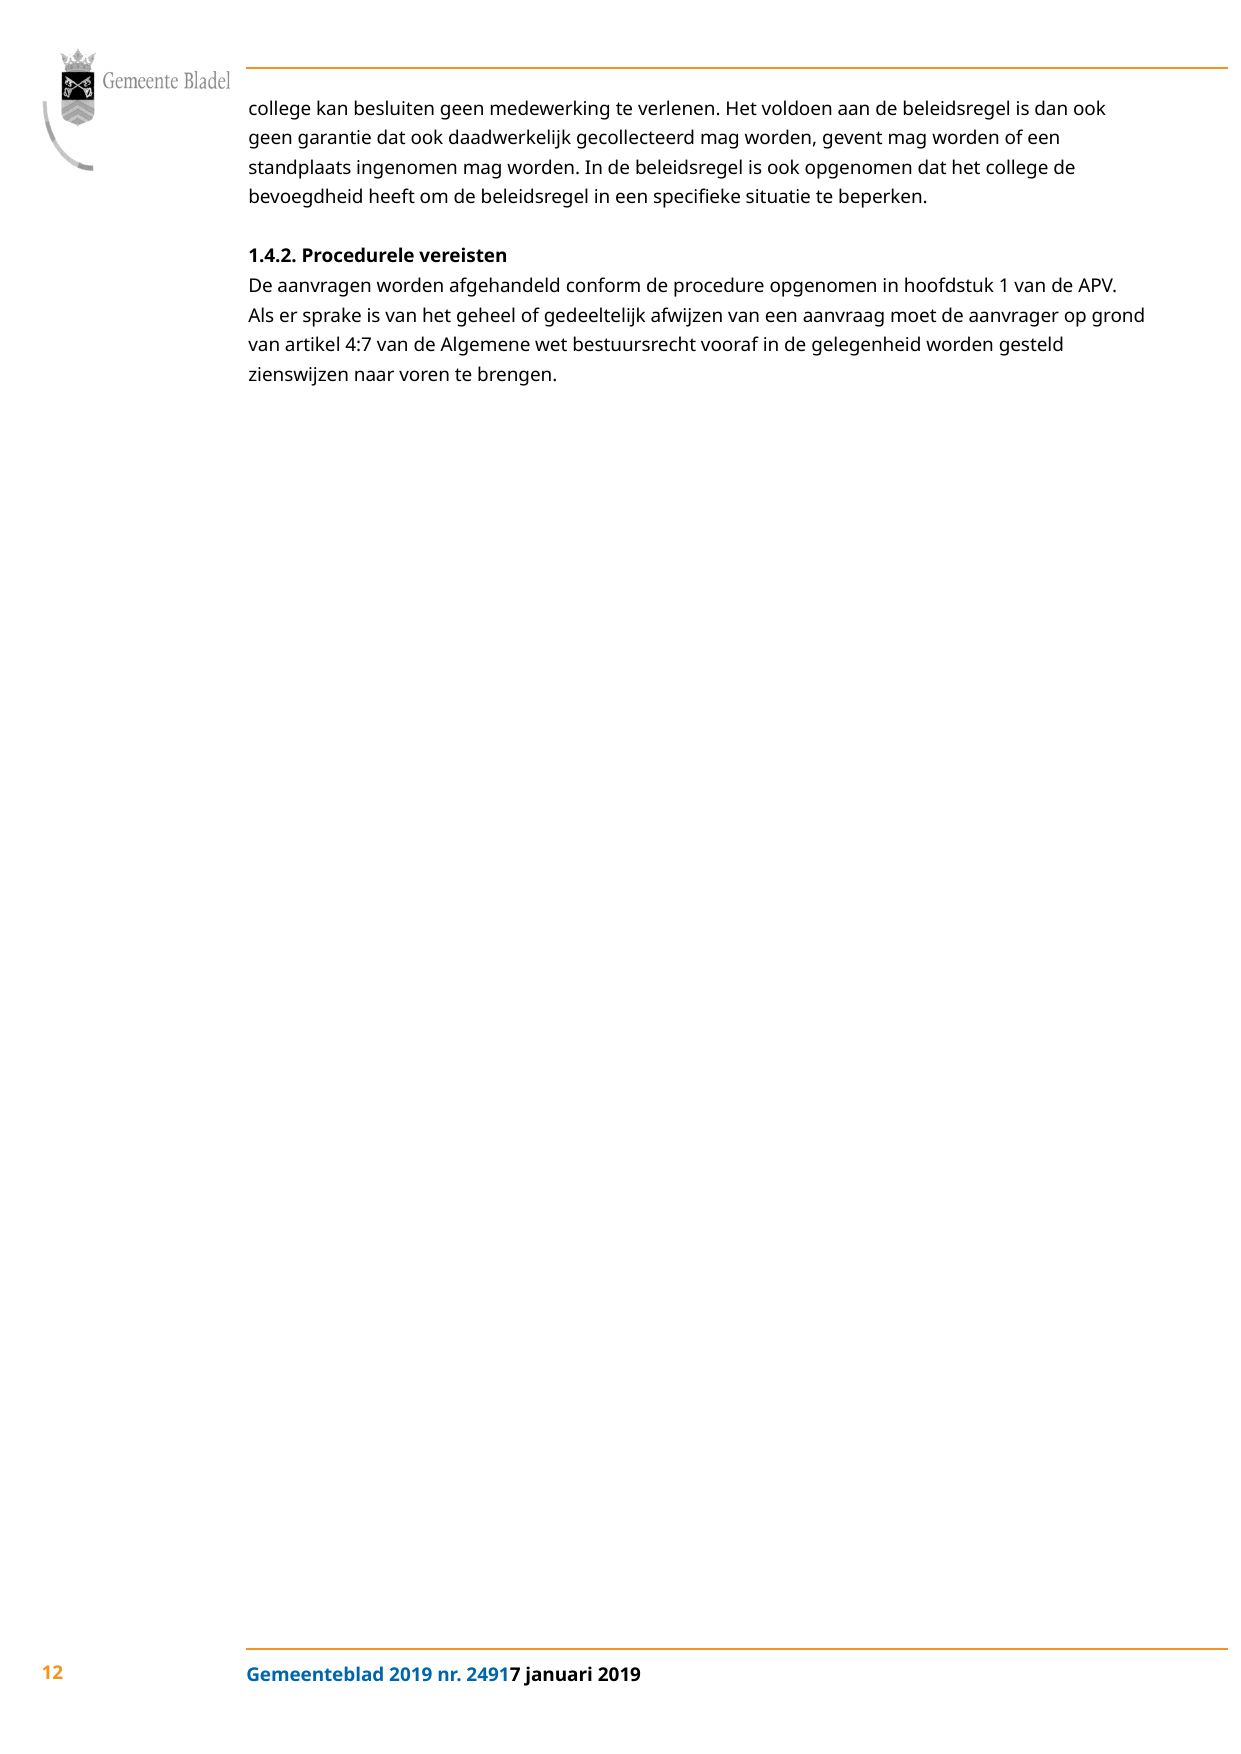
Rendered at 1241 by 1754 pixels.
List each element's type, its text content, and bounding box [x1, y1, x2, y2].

text Als er sprake is van het geheel of gedeeltelijk afwijzen van een aanvraag moet de aanvrager op grond van artikel 4:7 van de Algemene wet bestuursrecht vooraf in de gelegenheid worden gesteld zienswijzen naar voren te brengen. [248, 302, 1152, 387]
picture [41, 47, 231, 172]
text 1.4.2. Procedurele vereisten [248, 243, 1152, 268]
text De aanvragen worden afgehandeld conform de procedure opgenomen in hoofdstuk 1 van de APV. [248, 272, 1152, 298]
text college kan besluiten geen medewerking te verlenen. Het voldoen aan de beleidsregel is dan ook geen garantie dat ook daadwerkelijk gecollecteerd mag worden, gevent mag worden of een standplaats ingenomen mag worden. In de beleidsregel is ook opgenomen dat het college de bevoegdheid heeft om de beleidsregel in een specifieke situatie te beperken. [248, 95, 1152, 209]
